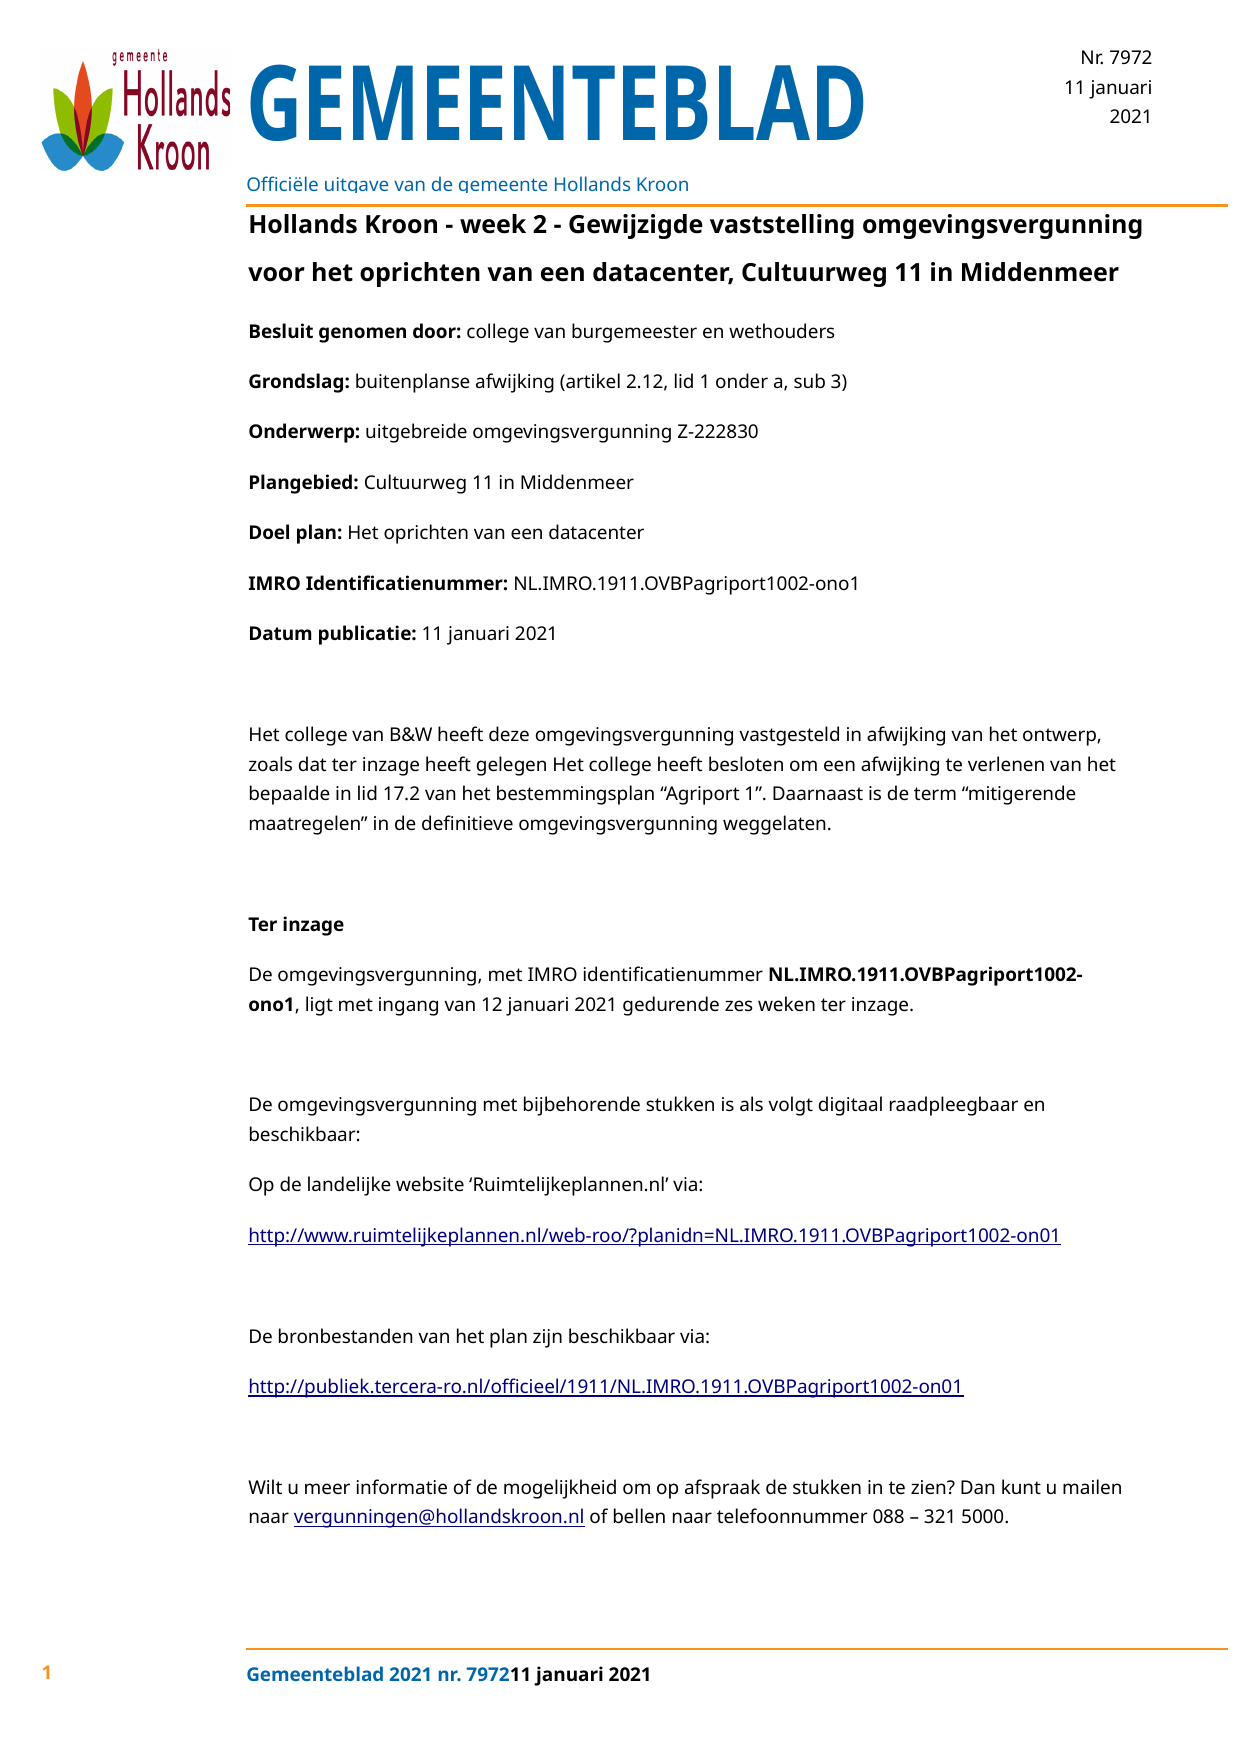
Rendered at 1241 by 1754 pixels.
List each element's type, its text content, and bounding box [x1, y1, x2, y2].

text De bronbestanden van het plan zijn beschikbaar via: [248, 1323, 1152, 1349]
text De omgevingsvergunning met bijbehorende stukken is als volgt digitaal raadpleegbaar en beschikbaar: [248, 1092, 1152, 1147]
text Op de landelijke website ‘Ruimtelijkeplannen.nl’ via: [248, 1172, 1152, 1197]
text Onderwerp: uitgebreide omgevingsvergunning Z-222830 [248, 419, 1152, 444]
text Besluit genomen door: college van burgemeester en wethouders [248, 318, 1152, 344]
text Datum publicatie: 11 januari 2021 [248, 620, 1152, 646]
text Het college van B&W heeft deze omgevingsvergunning vastgesteld in afwijking van het ontwerp, zoals dat ter inzage heeft gelegen Het college heeft besloten om een afwijking te verlenen van het bepaalde in lid 17.2 van het bestemmingsplan “Agriport 1”. Daarnaast is de term “mitigerende maatregelen” in de definitieve omgevingsvergunning weggelaten. [248, 721, 1152, 836]
text Hollands Kroon - week 2 - Gewijzigde vaststelling omgevingsvergunning voor het oprichten van een datacenter, Cultuurweg 11 in Middenmeer [248, 207, 1152, 288]
text Wilt u meer informatie of de mogelijkheid om op afspraak de stukken in te zien? Dan kunt u mailen naar vergunningen@hollandskroon.nl of bellen naar telefoonnummer 088 – 321 5000. [248, 1474, 1152, 1529]
text Ter inzage [248, 911, 1152, 937]
text Plangebied: Cultuurweg 11 in Middenmeer [248, 469, 1152, 495]
text IMRO Identificatienummer: NL.IMRO.1911.OVBPagriport1002-ono1 [248, 570, 1152, 596]
text De omgevingsvergunning, met IMRO identificatienummer NL.IMRO.1911.OVBPagriport1002-ono1, ligt met ingang van 12 januari 2021 gedurende zes weken ter inzage. [248, 961, 1152, 1017]
text http://www.ruimtelijkeplannen.nl/web-roo/?planidn=NL.IMRO.1911.OVBPagriport1002-on01 [248, 1222, 1152, 1248]
text Doel plan: Het oprichten van een datacenter [248, 519, 1152, 545]
text http://publiek.tercera-ro.nl/officieel/1911/NL.IMRO.1911.OVBPagriport1002-on01 [248, 1373, 1152, 1399]
text Grondslag: buitenplanse afwijking (artikel 2.12, lid 1 onder a, sub 3) [248, 368, 1152, 394]
picture [41, 47, 231, 172]
